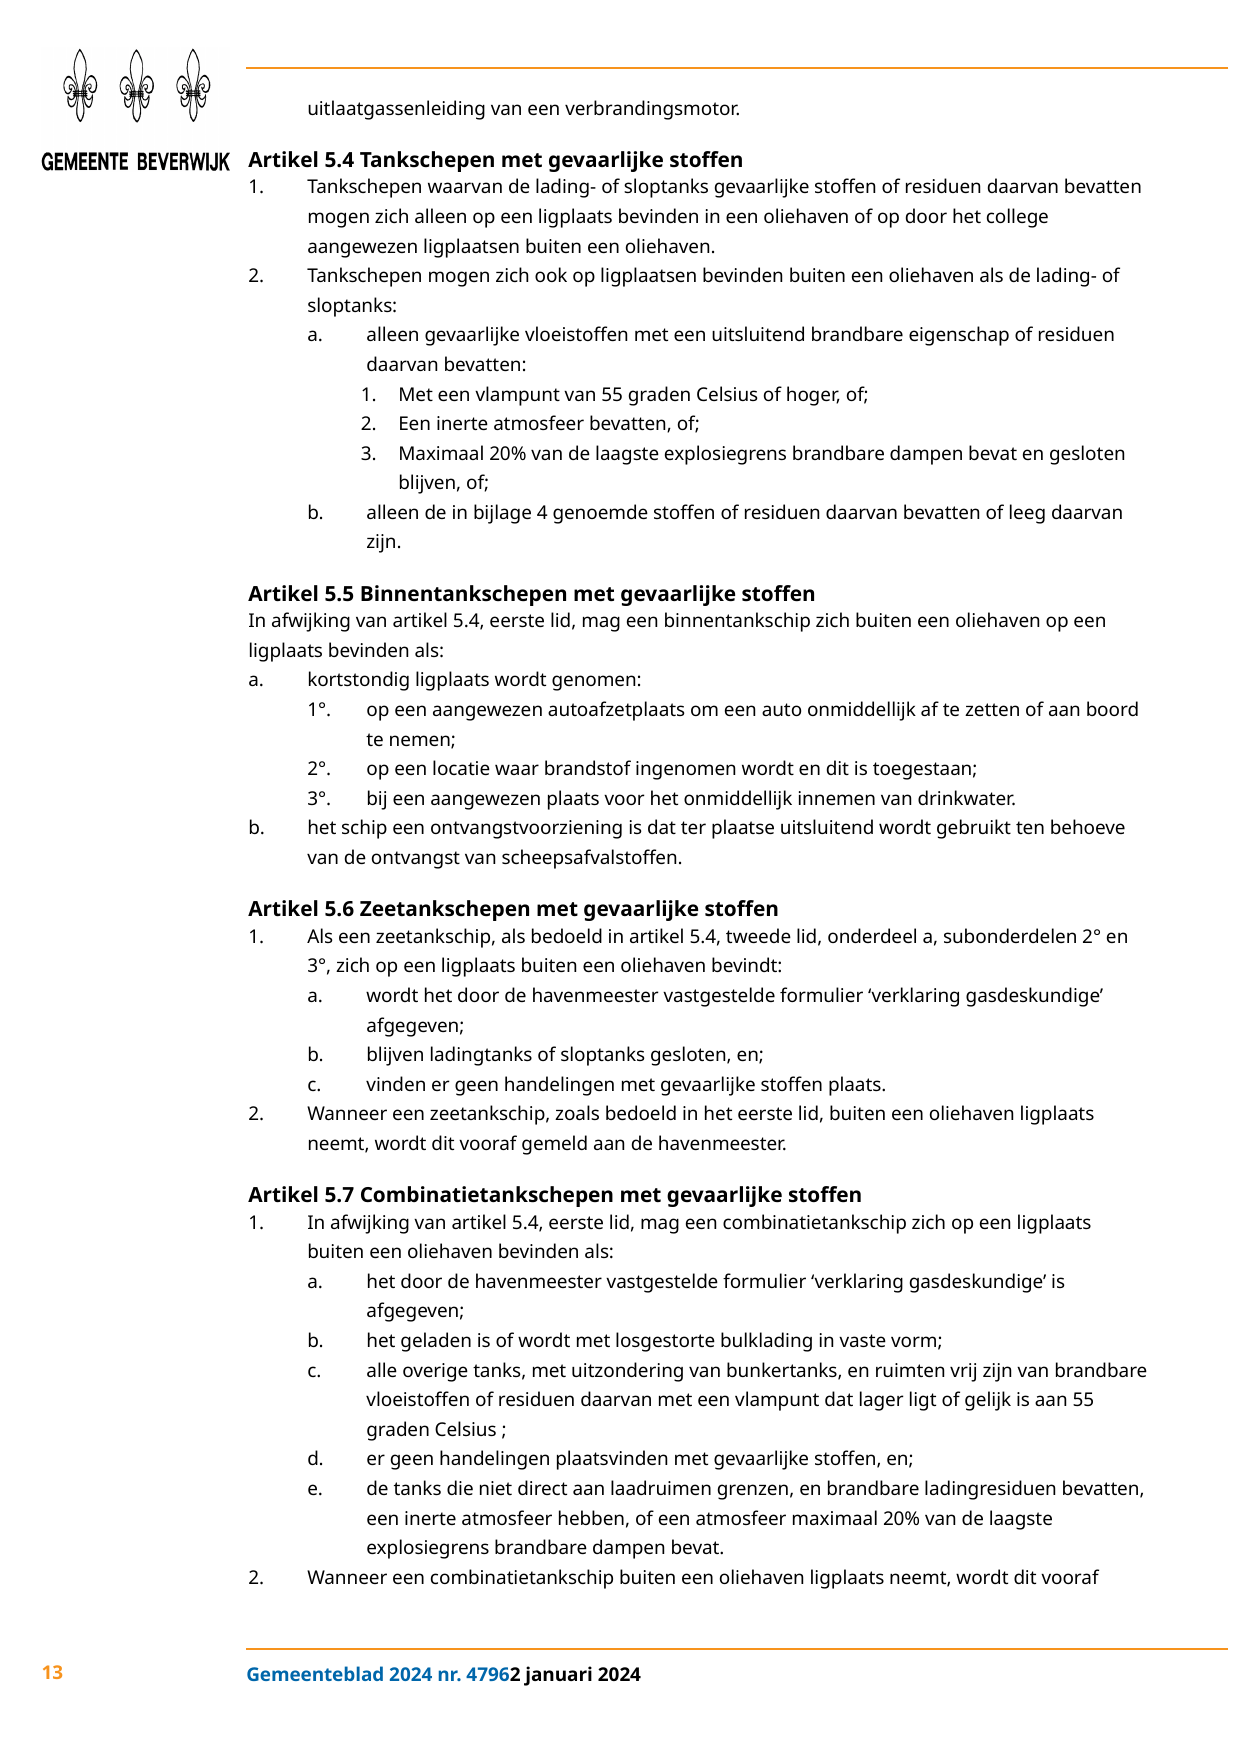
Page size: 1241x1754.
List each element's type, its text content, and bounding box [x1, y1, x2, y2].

list op een locatie waar brandstof ingenomen wordt en dit is toegestaan; [307, 755, 1152, 781]
list kortstondig ligplaats wordt genomen: [248, 667, 1152, 692]
list het schip een ontvangstvoorziening is dat ter plaatse uitsluitend wordt gebruikt ten behoeve van de ontvangst van scheepsafvalstoffen. [248, 814, 1152, 870]
text Artikel 5.5 Binnentankschepen met gevaarlijke stoffen [248, 579, 1152, 607]
list In afwijking van artikel 5.4, eerste lid, mag een combinatietankschip zich op een ligplaats buiten een oliehaven bevinden als: [248, 1209, 1152, 1264]
list Tankschepen waarvan de lading- of sloptanks gevaarlijke stoffen of residuen daarvan bevatten mogen zich alleen op een ligplaats bevinden in een oliehaven of op door het college aangewezen ligplaatsen buiten een oliehaven. [248, 174, 1152, 258]
list Wanneer een zeetankschip, zoals bedoeld in het eerste lid, buiten een oliehaven ligplaats neemt, wordt dit vooraf gemeld aan de havenmeester. [248, 1101, 1152, 1156]
list het geladen is of wordt met losgestorte bulklading in vaste vorm; [307, 1327, 1152, 1353]
list alleen de in bijlage 4 genoemde stoffen of residuen daarvan bevatten of leeg daarvan zijn. [307, 499, 1152, 554]
list alle overige tanks, met uitzondering van bunkertanks, en ruimten vrij zijn van brandbare vloeistoffen of residuen daarvan met een vlampunt dat lager ligt of gelijk is aan 55 graden Celsius ; [307, 1357, 1152, 1442]
list de tanks die niet direct aan laadruimen grenzen, en brandbare ladingresiduen bevatten, een inerte atmosfeer hebben, of een atmosfeer maximaal 20% van de laagste explosiegrens brandbare dampen bevat. [307, 1475, 1152, 1560]
list uitlaatgassenleiding van een verbrandingsmotor. [248, 95, 1152, 121]
list Een inerte atmosfeer bevatten, of; [361, 410, 1152, 436]
list blijven ladingtanks of sloptanks gesloten, en; [307, 1041, 1152, 1067]
text In afwijking van artikel 5.4, eerste lid, mag een binnentankschip zich buiten een oliehaven op een ligplaats bevinden als: [248, 607, 1152, 663]
picture [41, 47, 231, 172]
list het door de havenmeester vastgestelde formulier ‘verklaring gasdeskundige’ is afgegeven; [307, 1268, 1152, 1323]
list er geen handelingen plaatsvinden met gevaarlijke stoffen, en; [307, 1446, 1152, 1471]
list Als een zeetankschip, als bedoeld in artikel 5.4, tweede lid, onderdeel a, subonderdelen 2° en 3°, zich op een ligplaats buiten een oliehaven bevindt: [248, 923, 1152, 978]
list alleen gevaarlijke vloeistoffen met een uitsluitend brandbare eigenschap of residuen daarvan bevatten: [307, 322, 1152, 377]
list op een aangewezen autoafzetplaats om een auto onmiddellijk af te zetten of aan boord te nemen; [307, 696, 1152, 752]
list bij een aangewezen plaats voor het onmiddellijk innemen van drinkwater. [307, 785, 1152, 811]
list Tankschepen mogen zich ook op ligplaatsen bevinden buiten een oliehaven als de lading- of sloptanks: [248, 262, 1152, 318]
list vinden er geen handelingen met gevaarlijke stoffen plaats. [307, 1071, 1152, 1097]
list Wanneer een combinatietankschip buiten een oliehaven ligplaats neemt, wordt dit vooraf [248, 1564, 1152, 1590]
list Maximaal 20% van de laagste explosiegrens brandbare dampen bevat en gesloten blijven, of; [361, 440, 1152, 495]
text Artikel 5.6 Zeetankschepen met gevaarlijke stoffen [248, 894, 1152, 923]
list wordt het door de havenmeester vastgestelde formulier ‘verklaring gasdeskundige’ afgegeven; [307, 982, 1152, 1037]
text Artikel 5.7 Combinatietankschepen met gevaarlijke stoffen [248, 1181, 1152, 1209]
list Met een vlampunt van 55 graden Celsius of hoger, of; [361, 381, 1152, 406]
text Artikel 5.4 Tankschepen met gevaarlijke stoffen [248, 145, 1152, 174]
